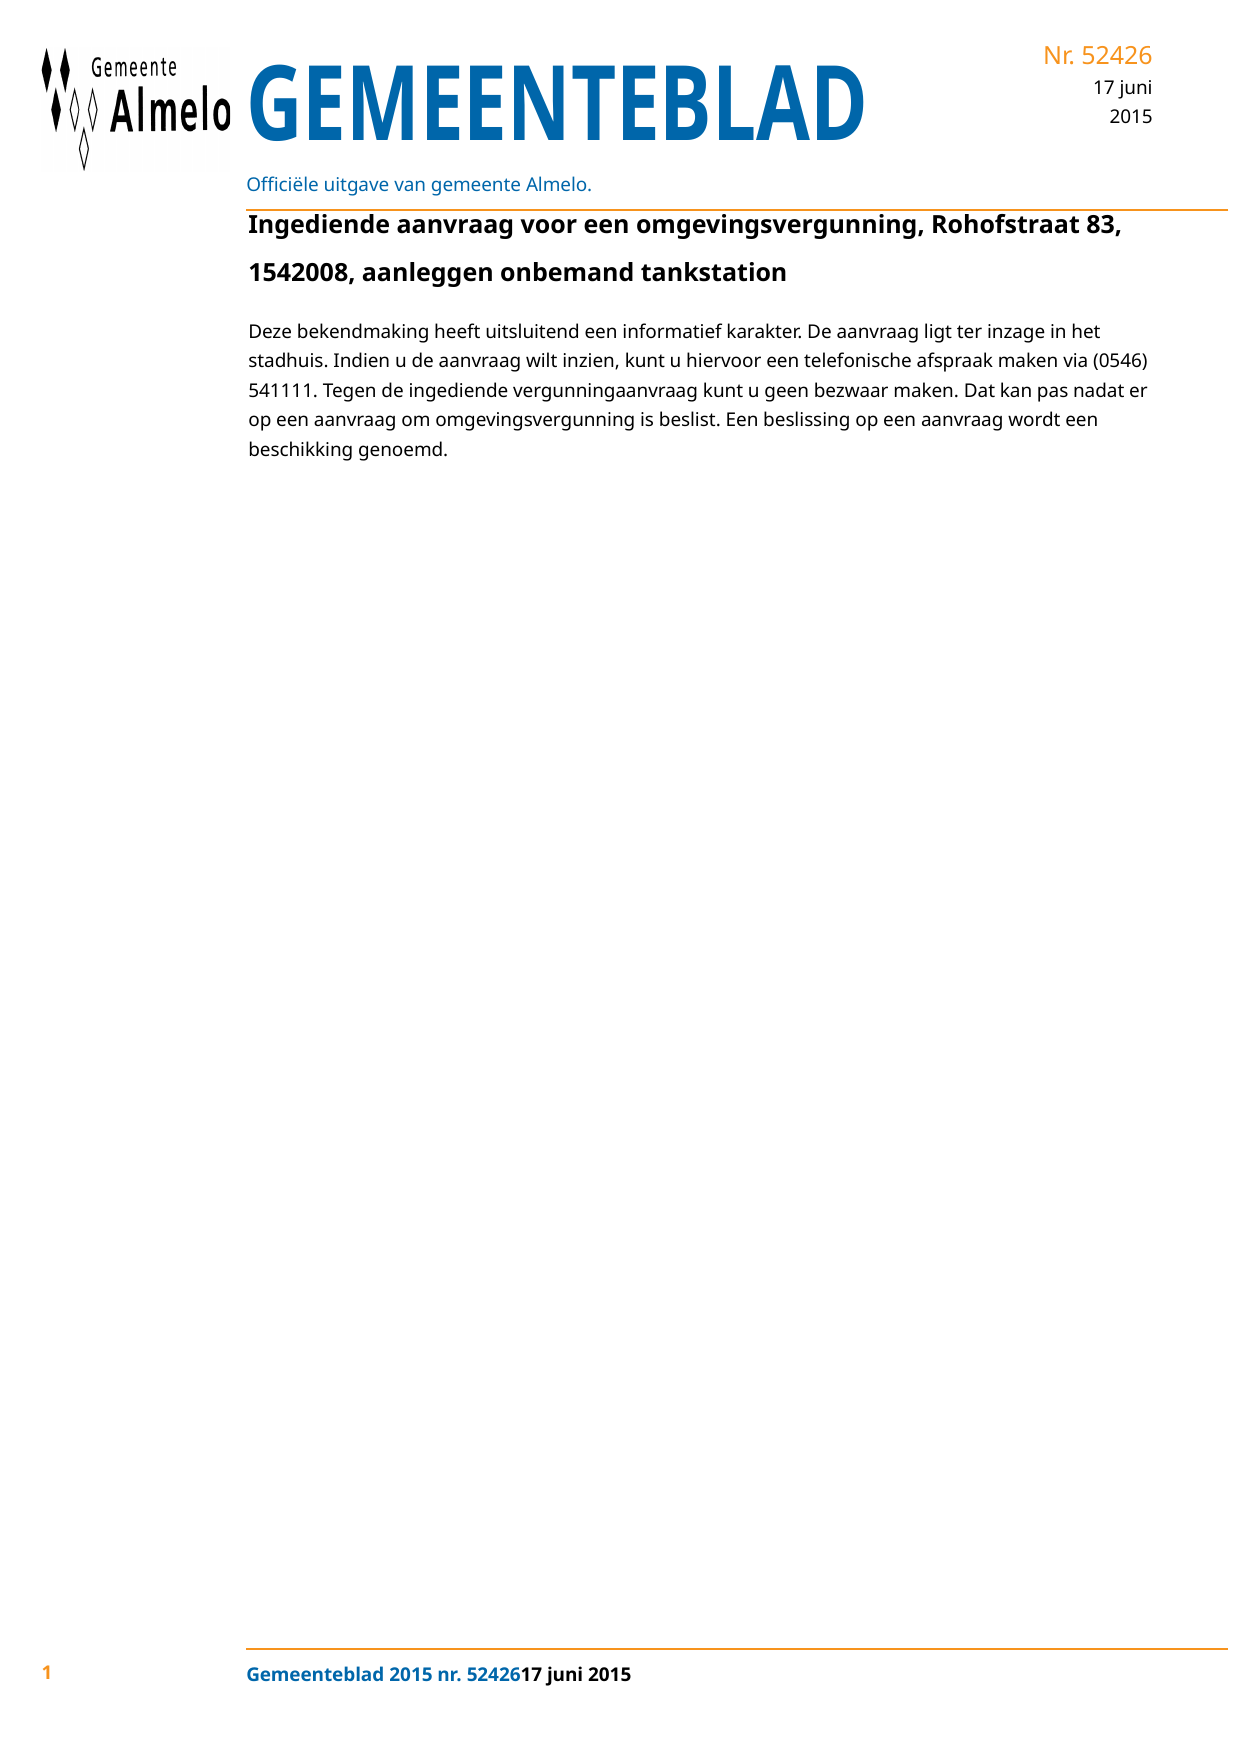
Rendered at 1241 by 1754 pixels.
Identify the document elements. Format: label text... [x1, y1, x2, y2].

text Ingediende aanvraag voor een omgevingsvergunning, Rohofstraat 83, 1542008, aanleggen onbemand tankstation [248, 211, 1152, 288]
text Deze bekendmaking heeft uitsluitend een informatief karakter. De aanvraag ligt ter inzage in het stadhuis. Indien u de aanvraag wilt inzien, kunt u hiervoor een telefonische afspraak maken via (0546) 541111. Tegen de ingediende vergunningaanvraag kunt u geen bezwaar maken. Dat kan pas nadat er op een aanvraag om omgevingsvergunning is beslist. Een beslissing op een aanvraag wordt een beschikking genoemd. [248, 318, 1152, 462]
picture [41, 47, 231, 172]
